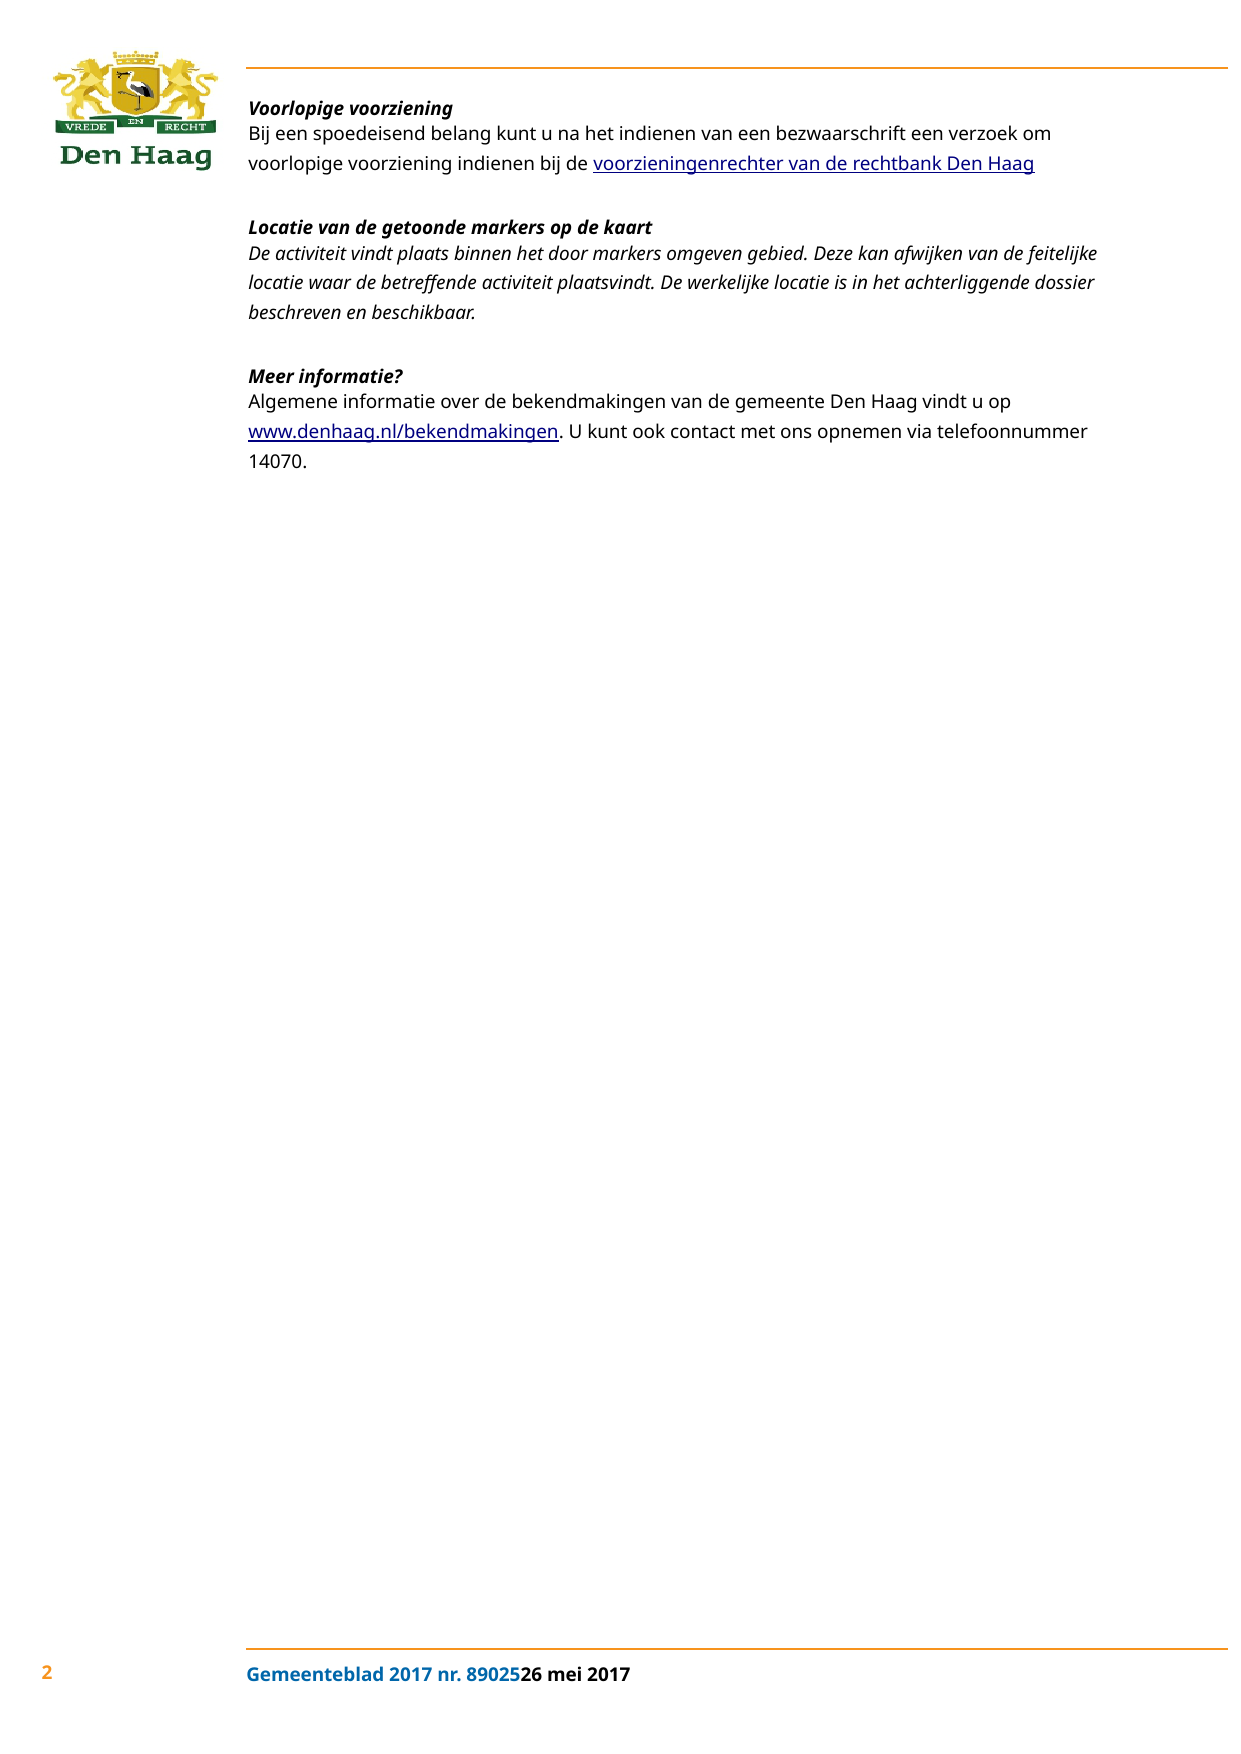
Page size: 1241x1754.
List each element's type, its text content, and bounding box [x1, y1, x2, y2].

text Algemene informatie over de bekendmakingen van de gemeente Den Haag vindt u op www.denhaag.nl/bekendmakingen. U kunt ook contact met ons opnemen via telefoonnummer 14070. [248, 389, 1152, 473]
text De activiteit vindt plaats binnen het door markers omgeven gebied. Deze kan afwijken van de feitelijke locatie waar de betreffende activiteit plaatsvindt. De werkelijke locatie is in het achterliggende dossier beschreven en beschikbaar. [248, 240, 1152, 325]
text Voorlopige voorziening [248, 95, 1152, 121]
text Meer informatie? [248, 363, 1152, 389]
picture [41, 47, 231, 172]
text Locatie van de getoonde markers op de kaart [248, 214, 1152, 240]
text Bij een spoedeisend belang kunt u na het indienen van een bezwaarschrift een verzoek om voorlopige voorziening indienen bij de voorzieningenrechter van de rechtbank Den Haag [248, 121, 1152, 176]
